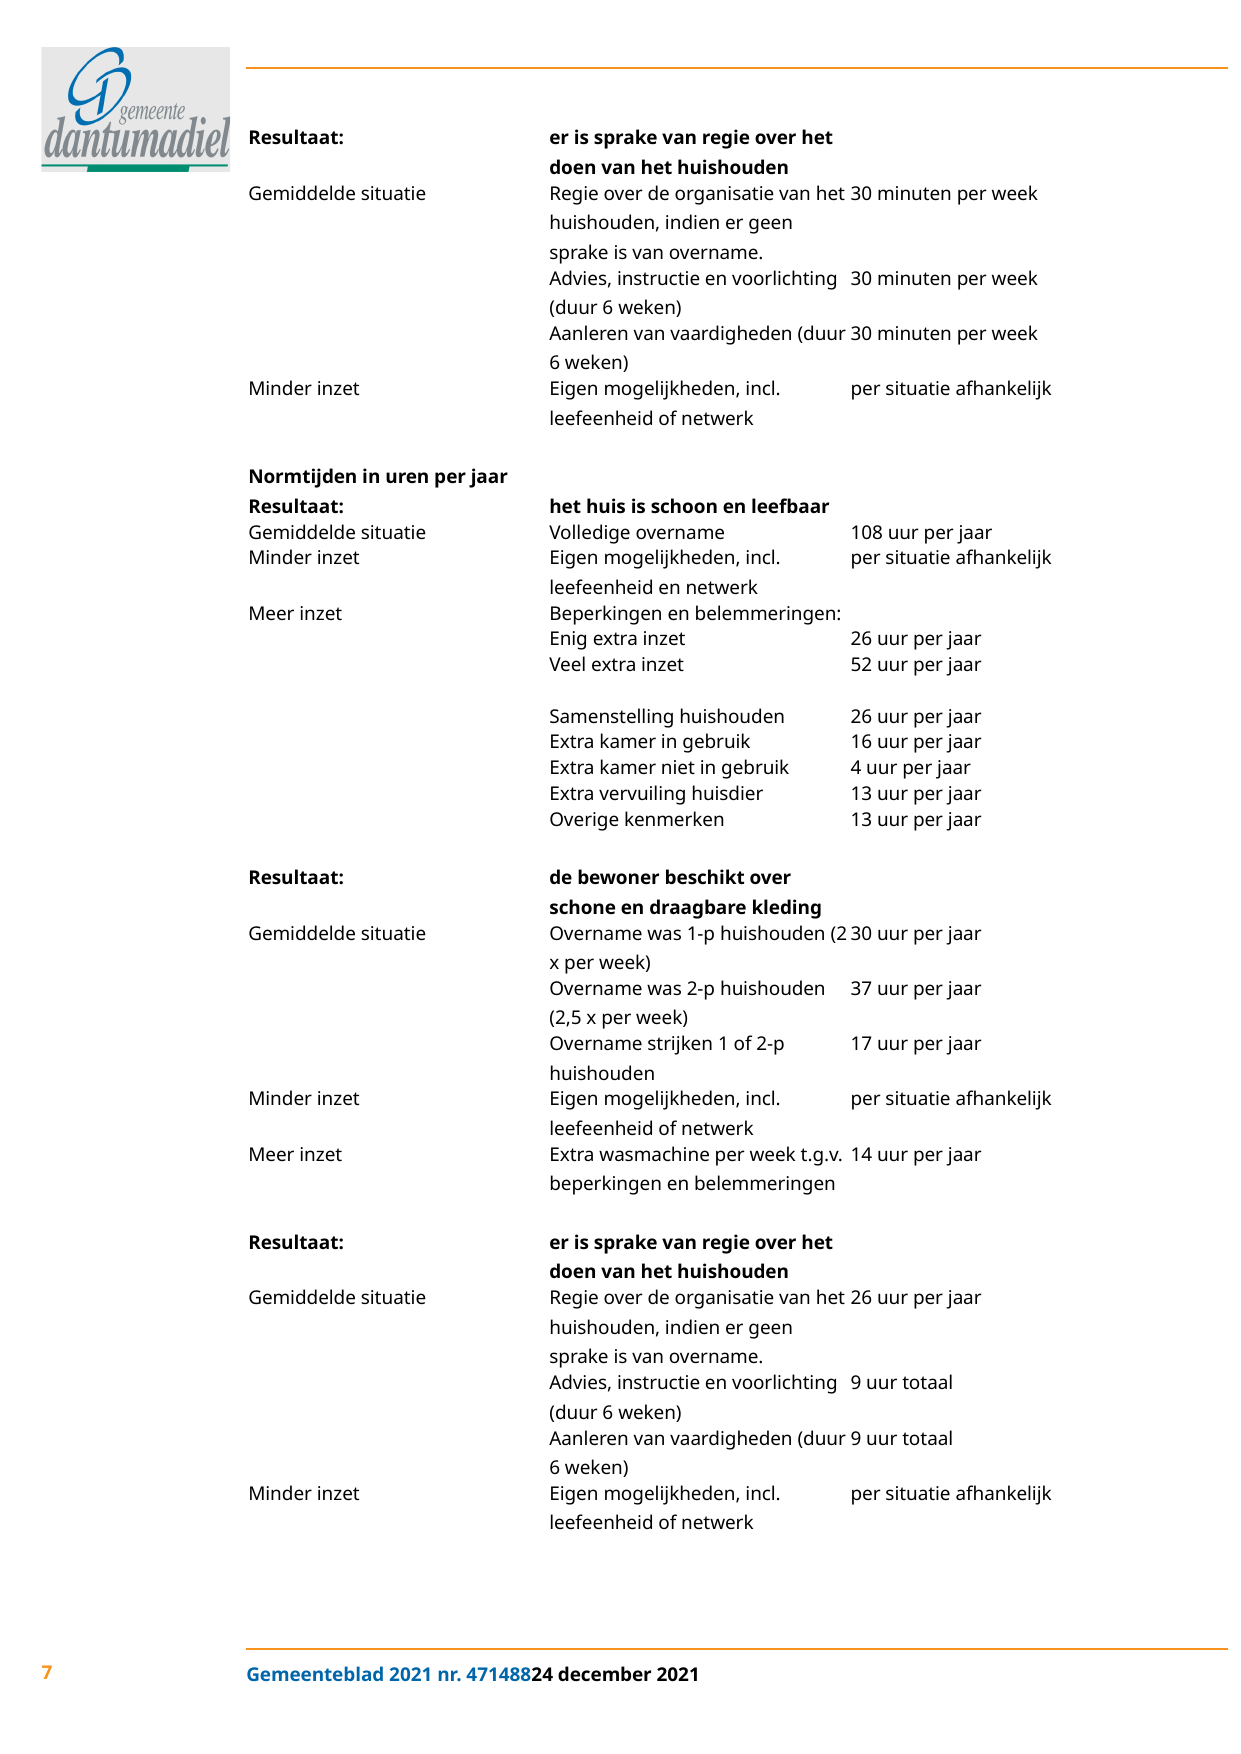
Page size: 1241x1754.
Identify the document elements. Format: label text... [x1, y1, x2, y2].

table_cell Enig extra inzet [549, 626, 850, 651]
table_cell Minder inzet [248, 545, 549, 600]
table_cell [248, 754, 549, 780]
table_cell per situatie afhankelijk [850, 1480, 1152, 1535]
table_cell Advies, instructie en voorlichting (duur 6 weken) [549, 265, 850, 320]
table_header [850, 864, 1152, 920]
table_cell [248, 1030, 549, 1086]
table_header Resultaat: [248, 1229, 549, 1284]
table_cell Overige kenmerken [549, 806, 850, 831]
table_cell Meer inzet [248, 1141, 549, 1196]
table_cell 108 uur per jaar [850, 519, 1152, 544]
table_header [850, 125, 1152, 180]
table_cell 17 uur per jaar [850, 1030, 1152, 1086]
table_cell [248, 975, 549, 1030]
table_cell 52 uur per jaar [850, 651, 1152, 677]
picture [41, 47, 231, 172]
table_cell Overname was 1-p huishouden (2 x per week) [549, 920, 850, 975]
table_cell Extra vervuiling huisdier [549, 780, 850, 806]
table_cell [549, 677, 850, 703]
table_cell 30 uur per jaar [850, 920, 1152, 975]
table_cell Minder inzet [248, 1480, 549, 1535]
table_cell Minder inzet [248, 375, 549, 431]
table_header er is sprake van regie over het doen van het huishouden [549, 125, 850, 180]
table_cell [850, 677, 1152, 703]
table_cell 26 uur per jaar [850, 703, 1152, 728]
table_cell Extra kamer in gebruik [549, 729, 850, 754]
table_cell [248, 626, 549, 651]
table_header er is sprake van regie over het doen van het huishouden [549, 1229, 850, 1284]
table_cell Aanleren van vaardigheden (duur 6 weken) [549, 320, 850, 375]
table_cell 26 uur per jaar [850, 1285, 1152, 1369]
table_header Resultaat: [248, 493, 549, 519]
table_cell 13 uur per jaar [850, 806, 1152, 831]
table_cell Gemiddelde situatie [248, 920, 549, 975]
table_header [850, 1229, 1152, 1284]
table_cell per situatie afhankelijk [850, 1086, 1152, 1141]
table_cell [248, 651, 549, 677]
table_cell [248, 677, 549, 703]
table_cell Overname was 2-p huishouden (2,5 x per week) [549, 975, 850, 1030]
table_cell [248, 806, 549, 831]
table_cell Gemiddelde situatie [248, 1285, 549, 1369]
table_cell [248, 265, 549, 320]
table_header Resultaat: [248, 125, 549, 180]
table_cell Extra kamer niet in gebruik [549, 754, 850, 780]
table_cell 9 uur totaal [850, 1425, 1152, 1480]
table_cell per situatie afhankelijk [850, 545, 1152, 600]
table_cell Beperkingen en belemmeringen: [549, 600, 850, 626]
table_cell 30 minuten per week [850, 265, 1152, 320]
table_cell [248, 729, 549, 754]
table_cell Eigen mogelijkheden, incl. leefeenheid of netwerk [549, 1086, 850, 1141]
table_cell Regie over de organisatie van het huishouden, indien er geen sprake is van overname. [549, 1285, 850, 1369]
table_cell [248, 1425, 549, 1480]
table_cell [248, 1369, 549, 1425]
table_cell [248, 780, 549, 806]
table_header de bewoner beschikt over schone en draagbare kleding [549, 864, 850, 920]
table_cell per situatie afhankelijk [850, 375, 1152, 431]
table_cell Volledige overname [549, 519, 850, 544]
table_cell Gemiddelde situatie [248, 180, 549, 265]
table_cell 13 uur per jaar [850, 780, 1152, 806]
table_cell 37 uur per jaar [850, 975, 1152, 1030]
table_cell Aanleren van vaardigheden (duur 6 weken) [549, 1425, 850, 1480]
table_header Resultaat: [248, 864, 549, 920]
table_cell 4 uur per jaar [850, 754, 1152, 780]
text Normtijden in uren per jaar [248, 463, 1152, 489]
table_cell 9 uur totaal [850, 1369, 1152, 1425]
table_cell Veel extra inzet [549, 651, 850, 677]
table_cell [248, 703, 549, 728]
table_cell 30 minuten per week [850, 180, 1152, 265]
table_cell Eigen mogelijkheden, incl. leefeenheid of netwerk [549, 375, 850, 431]
table_cell Regie over de organisatie van het huishouden, indien er geen sprake is van overname. [549, 180, 850, 265]
table_cell Meer inzet [248, 600, 549, 626]
table_cell Samenstelling huishouden [549, 703, 850, 728]
table_cell Gemiddelde situatie [248, 519, 549, 544]
table_cell 30 minuten per week [850, 320, 1152, 375]
table_cell 14 uur per jaar [850, 1141, 1152, 1196]
table_cell Eigen mogelijkheden, incl. leefeenheid en netwerk [549, 545, 850, 600]
table_cell Advies, instructie en voorlichting (duur 6 weken) [549, 1369, 850, 1425]
table_header [850, 493, 1152, 519]
table_cell Overname strijken 1 of 2-p huishouden [549, 1030, 850, 1086]
table_cell [850, 600, 1152, 626]
table_header het huis is schoon en leefbaar [549, 493, 850, 519]
table_cell 16 uur per jaar [850, 729, 1152, 754]
table_cell Minder inzet [248, 1086, 549, 1141]
table_cell [248, 320, 549, 375]
table_cell Extra wasmachine per week t.g.v. beperkingen en belemmeringen [549, 1141, 850, 1196]
table_cell Eigen mogelijkheden, incl. leefeenheid of netwerk [549, 1480, 850, 1535]
table_cell 26 uur per jaar [850, 626, 1152, 651]
